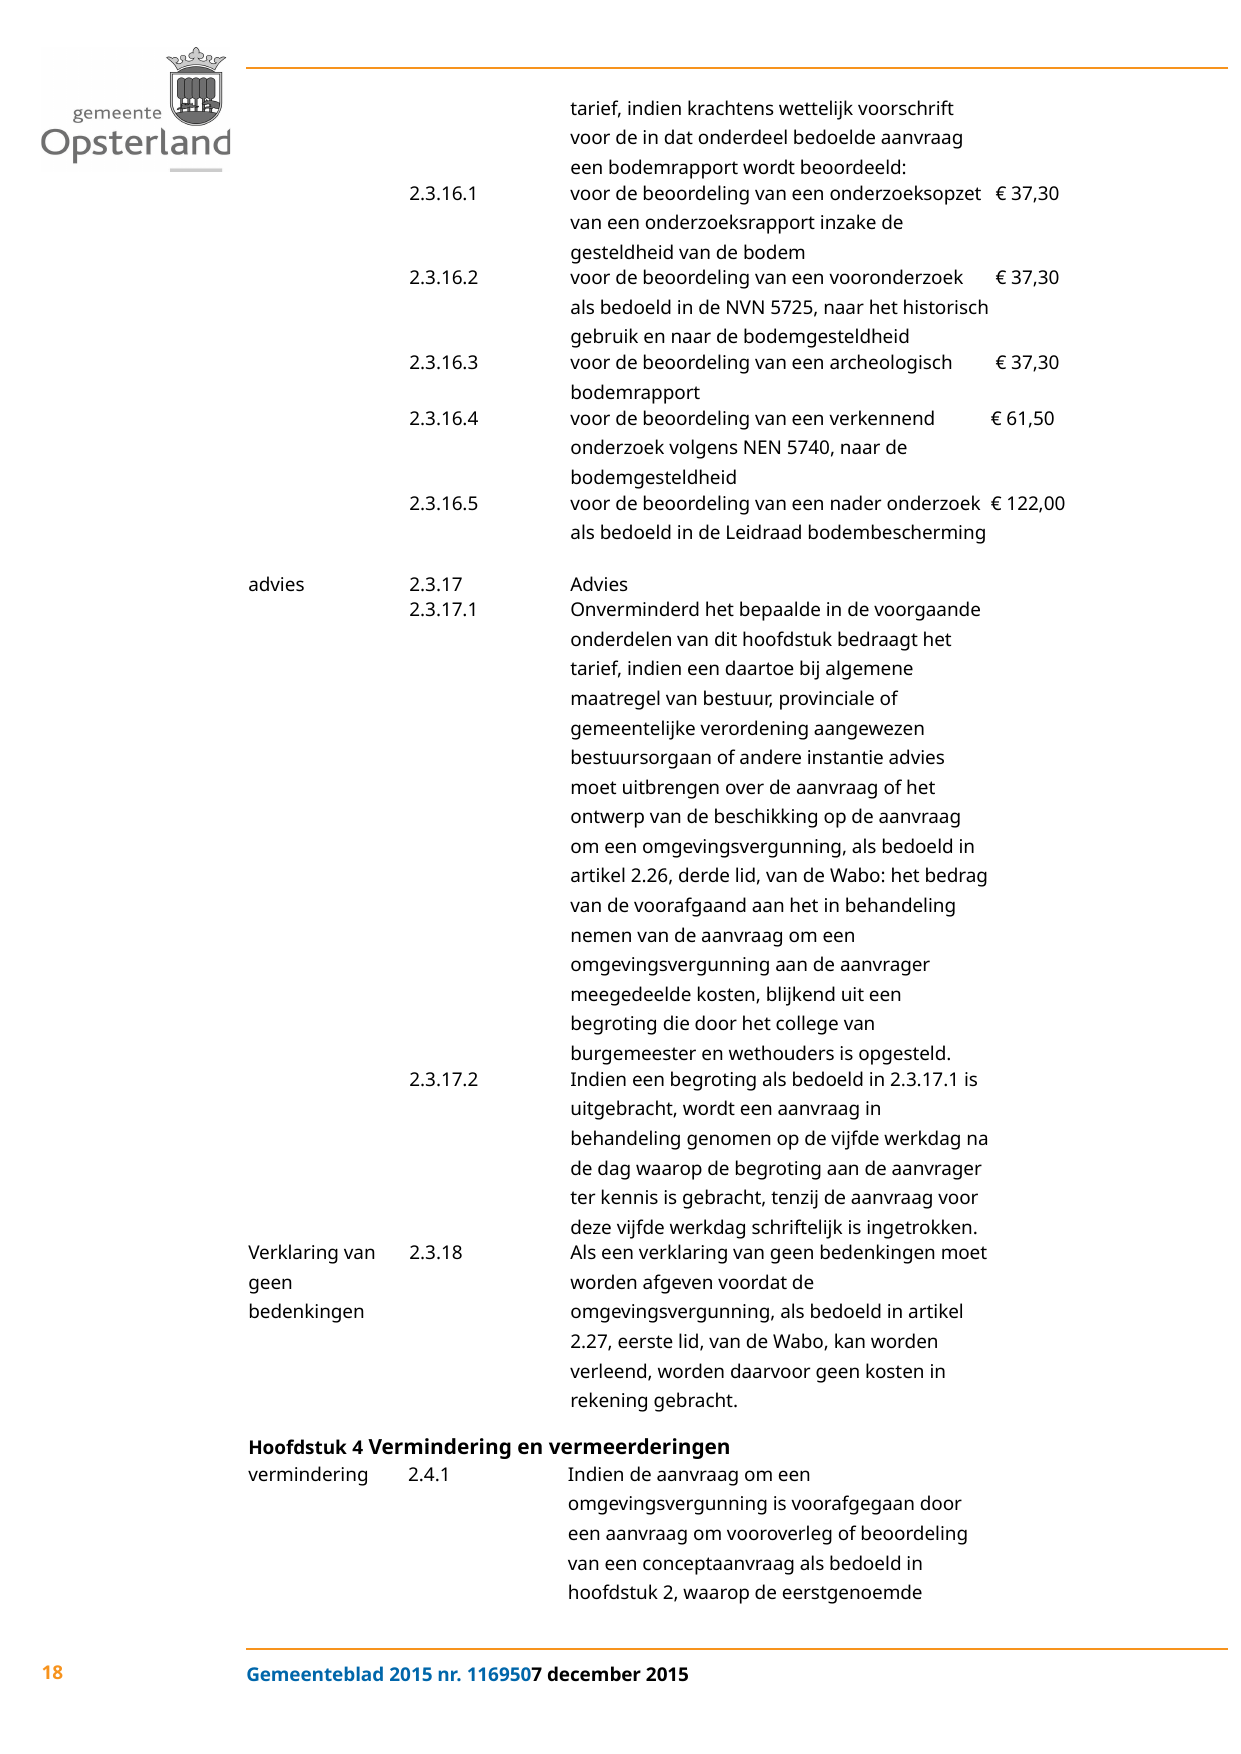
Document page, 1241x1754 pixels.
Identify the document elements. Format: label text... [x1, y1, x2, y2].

table_cell 2.3.17.1 [409, 596, 570, 1066]
table_cell € 37,30 [991, 180, 1152, 264]
table_cell [248, 265, 409, 349]
table_cell voor de beoordeling van een vooronderzoek als bedoeld in de NVN 5725, naar het historisch gebruik en naar de bodemgesteldheid [570, 265, 991, 349]
table_cell [570, 545, 991, 571]
table_header 2.4.1 [408, 1461, 568, 1605]
table_cell 2.3.16.2 [409, 265, 570, 349]
table_cell advies [248, 571, 409, 596]
table_cell € 37,30 [991, 350, 1152, 405]
table_cell [248, 180, 409, 264]
table_cell [409, 95, 570, 180]
table_cell € 61,50 [991, 405, 1152, 490]
table_cell [248, 545, 409, 571]
table_cell [248, 405, 409, 490]
table_cell [991, 571, 1152, 596]
picture [41, 47, 231, 172]
table_cell voor de beoordeling van een nader onderzoek als bedoeld in de Leidraad bodembescherming [570, 490, 991, 545]
table_cell [248, 95, 409, 180]
table_header Indien de aanvraag om een omgevingsvergunning is voorafgegaan door een aanvraag om vooroverleg of beoordeling van een conceptaanvraag als bedoeld in hoofdstuk 2, waarop de eerstgenoemde [568, 1461, 992, 1605]
table_cell € 122,00 [991, 490, 1152, 545]
table_cell [248, 1066, 409, 1239]
text Hoofdstuk 4 Vermindering en vermeerderingen [248, 1432, 1152, 1461]
table_cell [991, 1240, 1152, 1413]
table_cell Onverminderd het bepaalde in de voorgaande onderdelen van dit hoofdstuk bedraagt het tarief, indien een daartoe bij algemene maatregel van bestuur, provinciale of gemeentelijke verordening aangewezen bestuursorgaan of andere instantie advies moet uitbrengen over de aanvraag of het ontwerp van de beschikking op de aanvraag om een omgevingsvergunning, als bedoeld in artikel 2.26, derde lid, van de Wabo: het bedrag van de voorafgaand aan het in behandeling nemen van de aanvraag om een omgevingsvergunning aan de aanvrager meegedeelde kosten, blijkend uit een begroting die door het college van burgemeester en wethouders is opgesteld. [570, 596, 991, 1066]
table_header vermindering [248, 1461, 408, 1605]
table_cell 2.3.18 [409, 1240, 570, 1413]
table_cell 2.3.17.2 [409, 1066, 570, 1239]
table_cell 2.3.16.1 [409, 180, 570, 264]
table_cell Als een verklaring van geen bedenkingen moet worden afgeven voordat de omgevingsvergunning, als bedoeld in artikel 2.27, eerste lid, van de Wabo, kan worden verleend, worden daarvoor geen kosten in rekening gebracht. [570, 1240, 991, 1413]
table_cell [248, 350, 409, 405]
table_cell Indien een begroting als bedoeld in 2.3.17.1 is uitgebracht, wordt een aanvraag in behandeling genomen op de vijfde werkdag na de dag waarop de begroting aan de aanvrager ter kennis is gebracht, tenzij de aanvraag voor deze vijfde werkdag schriftelijk is ingetrokken. [570, 1066, 991, 1239]
table_cell voor de beoordeling van een onderzoeksopzet van een onderzoeksrapport inzake de gesteldheid van de bodem [570, 180, 991, 264]
table_cell [991, 596, 1152, 1066]
table_cell € 37,30 [991, 265, 1152, 349]
table_cell [991, 95, 1152, 180]
table_cell 2.3.16.3 [409, 350, 570, 405]
table_cell voor de beoordeling van een verkennend onderzoek volgens NEN 5740, naar de bodemgesteldheid [570, 405, 991, 490]
table_cell tarief, indien krachtens wettelijk voorschrift voor de in dat onderdeel bedoelde aanvraag een bodemrapport wordt beoordeeld: [570, 95, 991, 180]
table_cell 2.3.16.4 [409, 405, 570, 490]
table_cell 2.3.16.5 [409, 490, 570, 545]
table_header [992, 1461, 1152, 1605]
table_cell Verklaring van geen bedenkingen [248, 1240, 409, 1413]
table_cell Advies [570, 571, 991, 596]
table_cell 2.3.17 [409, 571, 570, 596]
table_cell voor de beoordeling van een archeologisch bodemrapport [570, 350, 991, 405]
table_cell [248, 596, 409, 1066]
table_cell [991, 545, 1152, 571]
table_cell [991, 1066, 1152, 1239]
table_cell [248, 490, 409, 545]
table_cell [409, 545, 570, 571]
